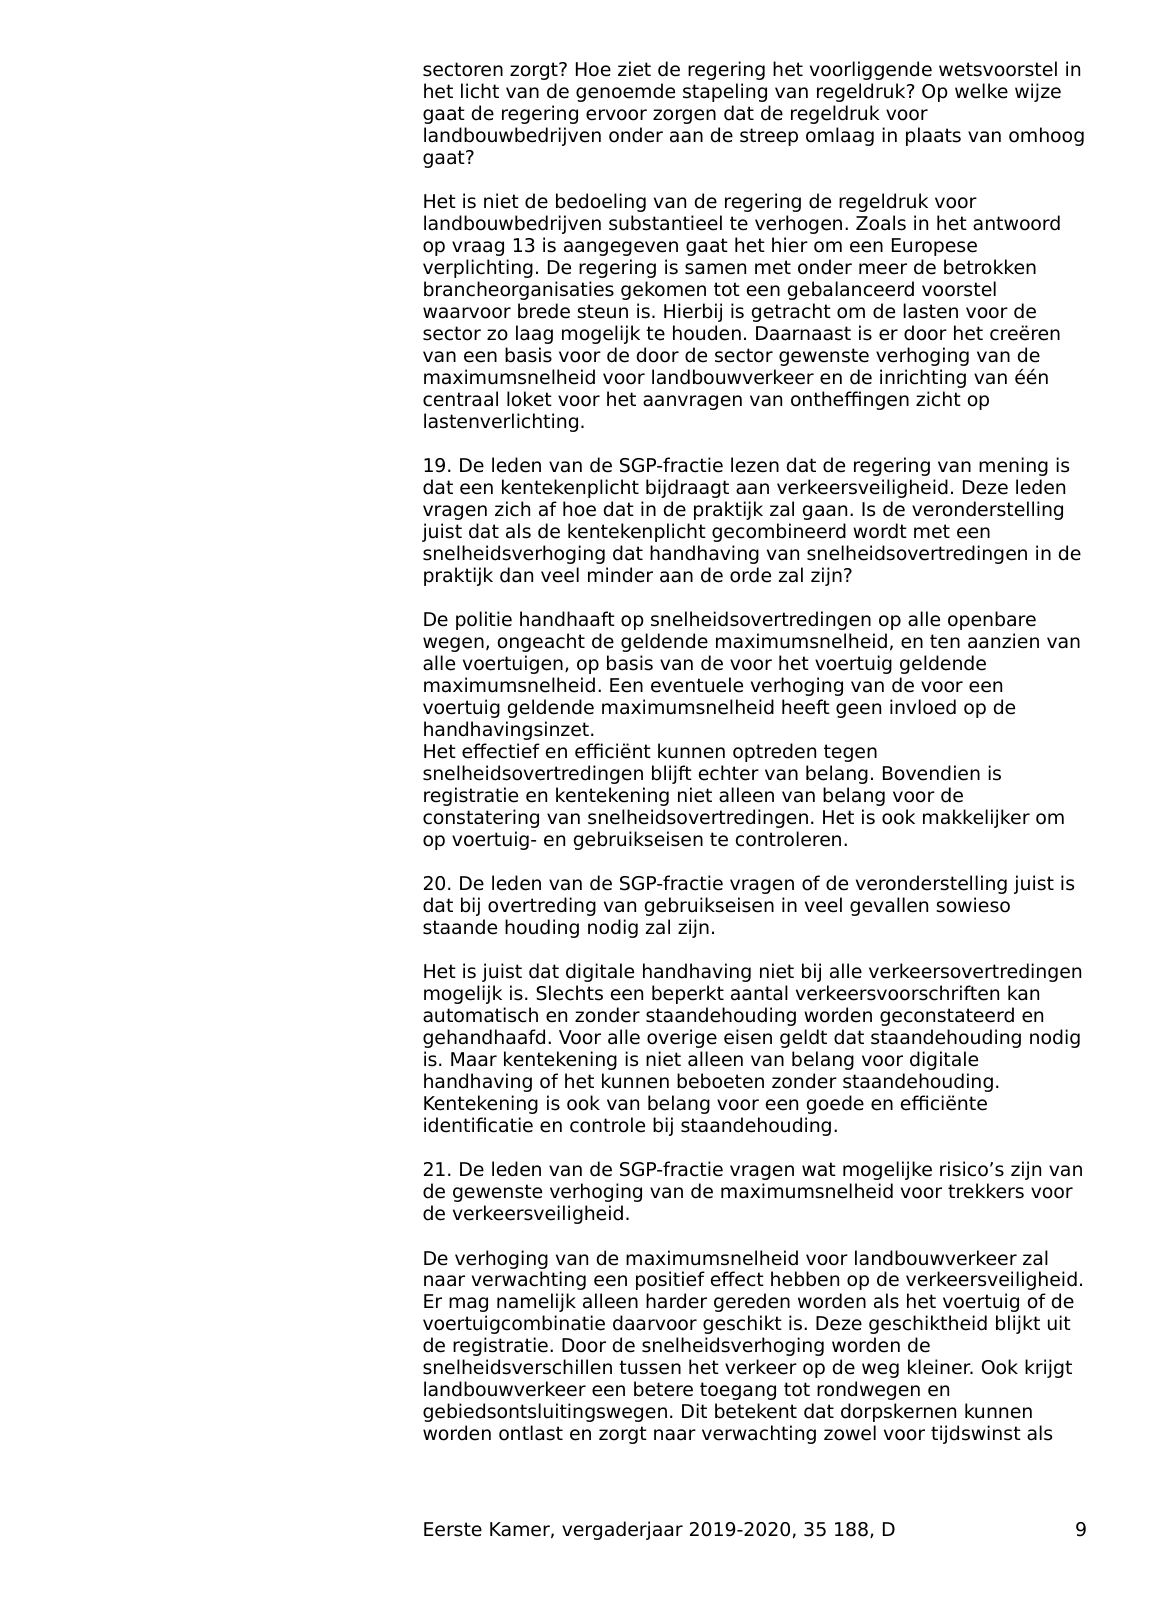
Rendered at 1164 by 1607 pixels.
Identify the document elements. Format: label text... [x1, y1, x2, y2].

text sectoren zorgt? Hoe ziet de regering het voorliggende wetsvoorstel in het licht van de genoemde stapeling van regeldruk? Op welke wijze gaat de regering ervoor zorgen dat de regeldruk voor landbouwbedrijven onder aan de streep omlaag in plaats van omhoog gaat? [422, 59, 1087, 169]
text 20. De leden van de SGP-fractie vragen of de veronderstelling juist is dat bij overtreding van gebruikseisen in veel gevallen sowieso staande houding nodig zal zijn. [422, 873, 1087, 939]
text De politie handhaaft op snelheidsovertredingen op alle openbare wegen, ongeacht de geldende maximumsnelheid, en ten aanzien van alle voertuigen, op basis van de voor het voertuig geldende maximumsnelheid. Een eventuele verhoging van de voor een voertuig geldende maximumsnelheid heeft geen invloed op de handhavingsinzet. [422, 609, 1087, 741]
text 21. De leden van de SGP-fractie vragen wat mogelijke risico’s zijn van de gewenste verhoging van de maximumsnelheid voor trekkers voor de verkeersveiligheid. [422, 1159, 1087, 1225]
text Het is juist dat digitale handhaving niet bij alle verkeersovertredingen mogelijk is. Slechts een beperkt aantal verkeersvoorschriften kan automatisch en zonder staandehouding worden geconstateerd en gehandhaafd. Voor alle overige eisen geldt dat staandehouding nodig is. Maar kentekening is niet alleen van belang voor digitale handhaving of het kunnen beboeten zonder staandehouding. Kentekening is ook van belang voor een goede en efficiënte identificatie en controle bij staandehouding. [422, 961, 1087, 1137]
text 19. De leden van de SGP-fractie lezen dat de regering van mening is dat een kentekenplicht bijdraagt aan verkeersveiligheid. Deze leden vragen zich af hoe dat in de praktijk zal gaan. Is de veronderstelling juist dat als de kentekenplicht gecombineerd wordt met een snelheidsverhoging dat handhaving van snelheidsovertredingen in de praktijk dan veel minder aan de orde zal zijn? [422, 455, 1087, 587]
text De verhoging van de maximumsnelheid voor landbouwverkeer zal naar verwachting een positief effect hebben op de verkeersveiligheid. Er mag namelijk alleen harder gereden worden als het voertuig of de voertuigcombinatie daarvoor geschikt is. Deze geschiktheid blijkt uit de registratie. Door de snelheidsverhoging worden de snelheidsverschillen tussen het verkeer op de weg kleiner. Ook krijgt landbouwverkeer een betere toegang tot rondwegen en gebiedsontsluitingswegen. Dit betekent dat dorpskernen kunnen worden ontlast en zorgt naar verwachting zowel voor tijdswinst als [422, 1247, 1087, 1445]
text Het is niet de bedoeling van de regering de regeldruk voor landbouwbedrijven substantieel te verhogen. Zoals in het antwoord op vraag 13 is aangegeven gaat het hier om een Europese verplichting. De regering is samen met onder meer de betrokken brancheorganisaties gekomen tot een gebalanceerd voorstel waarvoor brede steun is. Hierbij is getracht om de lasten voor de sector zo laag mogelijk te houden. Daarnaast is er door het creëren van een basis voor de door de sector gewenste verhoging van de maximumsnelheid voor landbouwverkeer en de inrichting van één centraal loket voor het aanvragen van ontheffingen zicht op lastenverlichting. [422, 191, 1087, 433]
text Het effectief en efficiënt kunnen optreden tegen snelheidsovertredingen blijft echter van belang. Bovendien is registratie en kentekening niet alleen van belang voor de constatering van snelheidsovertredingen. Het is ook makkelijker om op voertuig- en gebruikseisen te controleren. [422, 741, 1087, 851]
